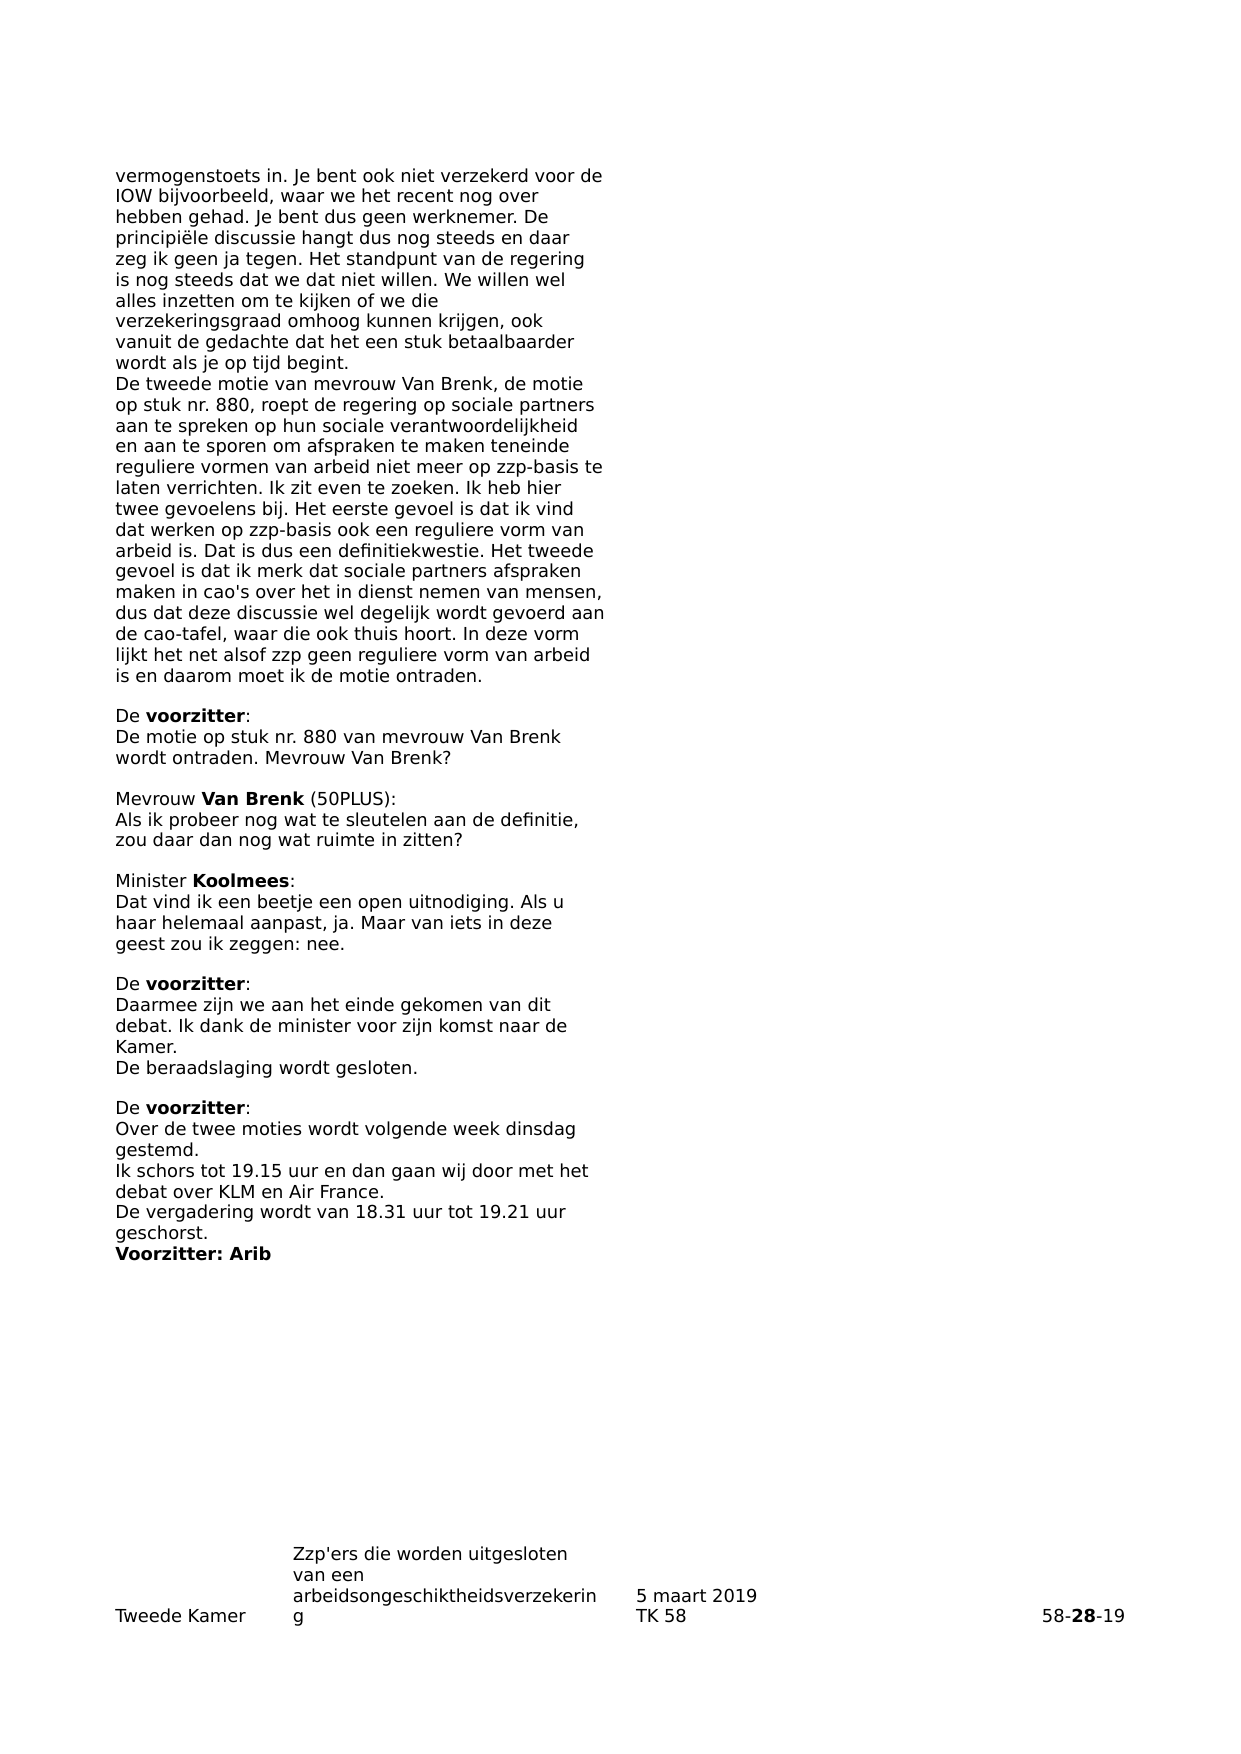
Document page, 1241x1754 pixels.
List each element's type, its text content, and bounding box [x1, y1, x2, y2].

text De voorzitter: [115, 1098, 605, 1119]
text De voorzitter: [115, 974, 605, 995]
text Ik schors tot 19.15 uur en dan gaan wij door met het debat over KLM en Air France. [115, 1161, 605, 1202]
text vermogenstoets in. Je bent ook niet verzekerd voor de IOW bijvoorbeeld, waar we het recent nog over hebben gehad. Je bent dus geen werknemer. De principiële discussie hangt dus nog steeds en daar zeg ik geen ja tegen. Het standpunt van de regering is nog steeds dat we dat niet willen. We willen wel alles inzetten om te kijken of we die verzekeringsgraad omhoog kunnen krijgen, ook vanuit de gedachte dat het een stuk betaalbaarder wordt als je op tijd begint. [115, 165, 605, 374]
text De vergadering wordt van 18.31 uur tot 19.21 uur geschorst. [115, 1202, 605, 1244]
text De beraadslaging wordt gesloten. [115, 1057, 605, 1078]
text De motie op stuk nr. 880 van mevrouw Van Brenk wordt ontraden. Mevrouw Van Brenk? [115, 727, 605, 768]
text Voorzitter: Arib [115, 1244, 605, 1265]
text Minister Koolmees: [115, 871, 605, 892]
text Mevrouw Van Brenk (50PLUS): [115, 788, 605, 809]
text De tweede motie van mevrouw Van Brenk, de motie op stuk nr. 880, roept de regering op sociale partners aan te spreken op hun sociale verantwoordelijkheid en aan te sporen om afspraken te maken teneinde reguliere vormen van arbeid niet meer op zzp-basis te laten verrichten. Ik zit even te zoeken. Ik heb hier twee gevoelens bij. Het eerste gevoel is dat ik vind dat werken op zzp-basis ook een reguliere vorm van arbeid is. Dat is dus een definitiekwestie. Het tweede gevoel is dat ik merk dat sociale partners afspraken maken in cao's over het in dienst nemen van mensen, dus dat deze discussie wel degelijk wordt gevoerd aan de cao-tafel, waar die ook thuis hoort. In deze vorm lijkt het net alsof zzp geen reguliere vorm van arbeid is en daarom moet ik de motie ontraden. [115, 374, 605, 686]
text Dat vind ik een beetje een open uitnodiging. Als u haar helemaal aanpast, ja. Maar van iets in deze geest zou ik zeggen: nee. [115, 892, 605, 954]
text De voorzitter: [115, 706, 605, 727]
text Over de twee moties wordt volgende week dinsdag gestemd. [115, 1119, 605, 1161]
text Als ik probeer nog wat te sleutelen aan de definitie, zou daar dan nog wat ruimte in zitten? [115, 809, 605, 851]
text Daarmee zijn we aan het einde gekomen van dit debat. Ik dank de minister voor zijn komst naar de Kamer. [115, 995, 605, 1057]
